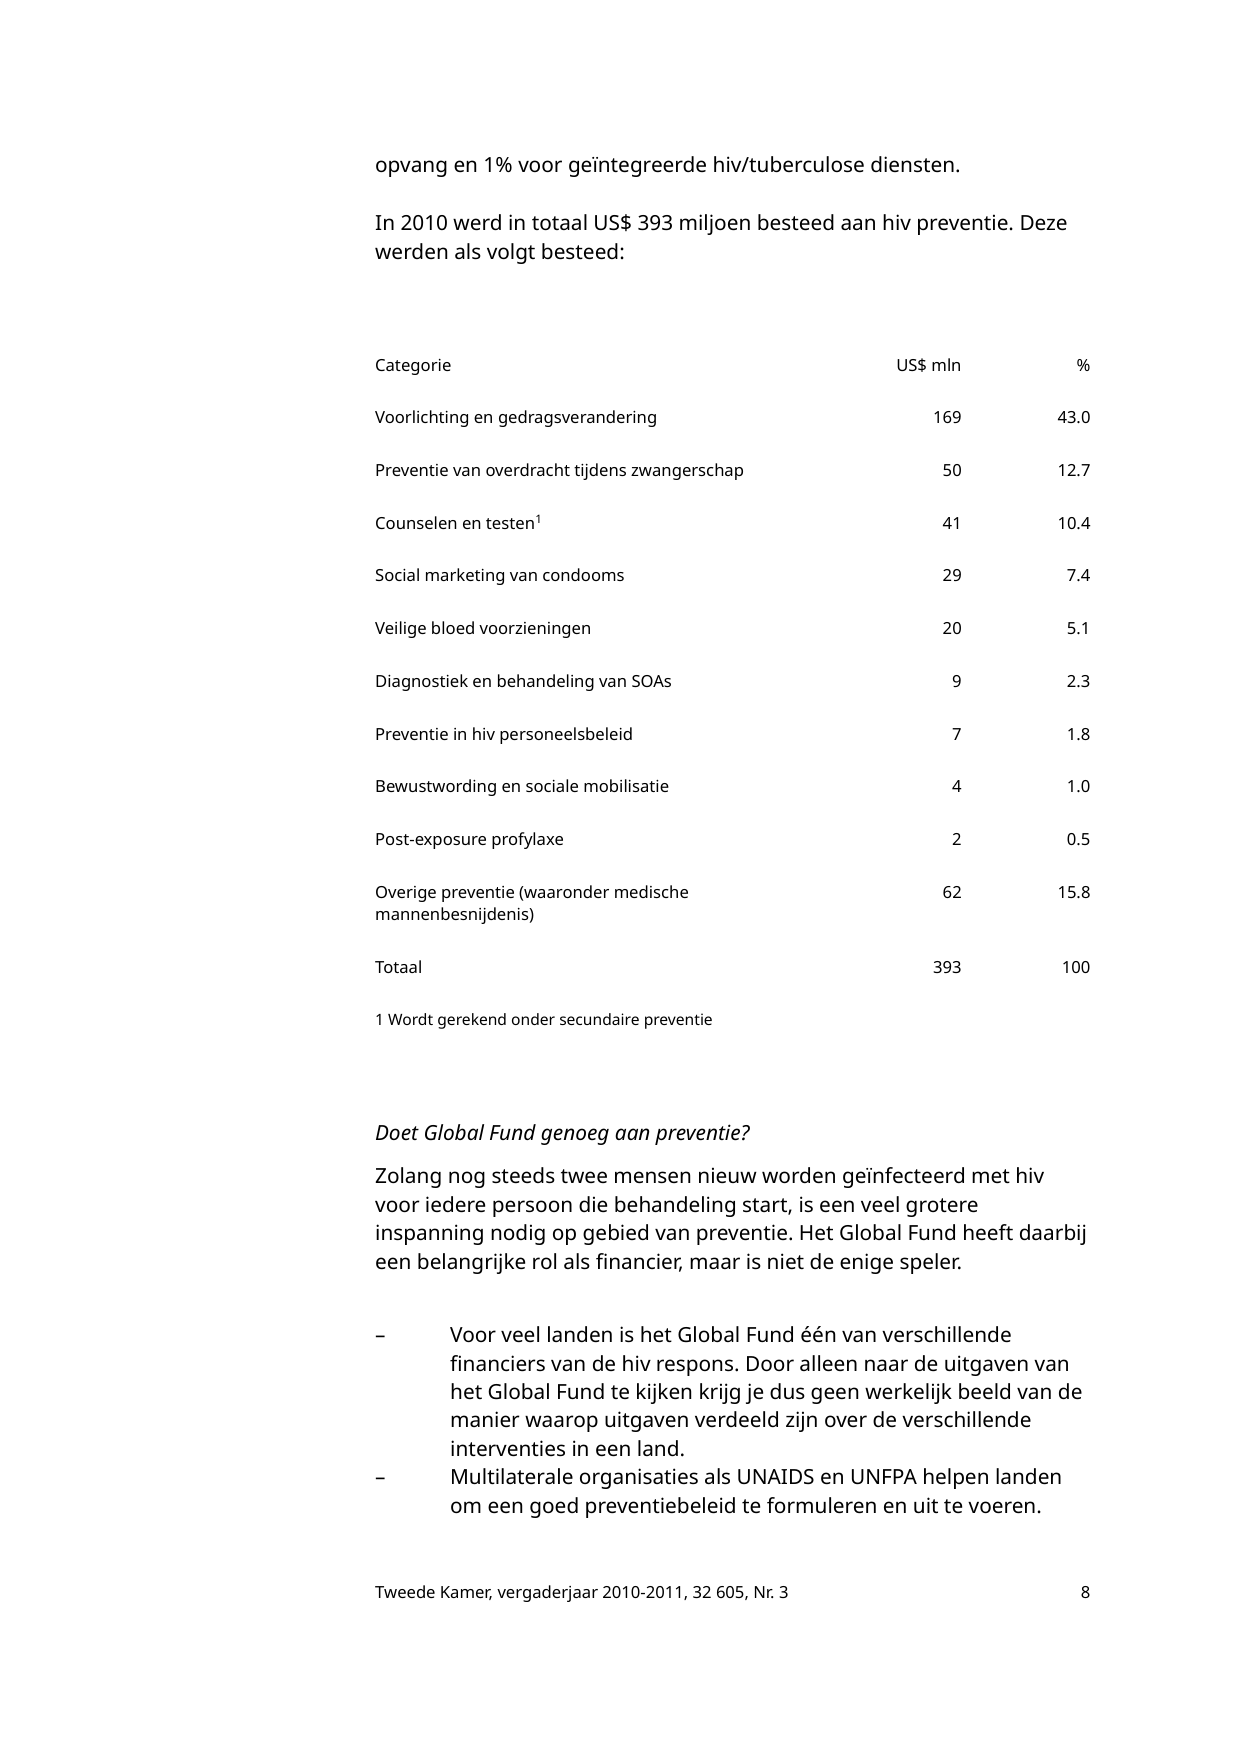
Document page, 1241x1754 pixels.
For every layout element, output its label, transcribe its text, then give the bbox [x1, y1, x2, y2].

text opvang en 1% voor geïntegreerde hiv/tuberculose diensten. [375, 150, 1090, 178]
table_cell 2.3 [961, 670, 1090, 722]
table_cell 12.7 [961, 459, 1090, 511]
table_cell Preventie in hiv personeelsbeleid [375, 722, 833, 775]
text Doet Global Fund genoeg aan preventie? [375, 1118, 1090, 1147]
table_cell Post-exposure profylaxe [375, 828, 833, 880]
text In 2010 werd in totaal US$ 393 miljoen besteed aan hiv preventie. Deze werden als volgt besteed: [375, 208, 1090, 265]
table_cell 393 [833, 956, 961, 1008]
table_header Categorie [375, 353, 833, 406]
table_header US$ mln [833, 353, 961, 406]
table_cell 100 [961, 956, 1090, 1008]
text Zolang nog steeds twee mensen nieuw worden geïnfecteerd met hiv voor iedere persoon die behandeling start, is een veel grotere inspanning nodig op gebied van preventie. Het Global Fund heeft daarbij een belangrijke rol als financier, maar is niet de enige speler. [375, 1162, 1090, 1275]
table_cell 2 [833, 828, 961, 880]
table_cell 43.0 [961, 406, 1090, 459]
table_header % [961, 353, 1090, 406]
table_cell 15.8 [961, 880, 1090, 956]
table_cell 4 [833, 775, 961, 828]
table_cell 1.0 [961, 775, 1090, 828]
table_cell Voorlichting en gedragsverandering [375, 406, 833, 459]
table_cell Bewustwording en sociale mobilisatie [375, 775, 833, 828]
table_cell 41 [833, 511, 961, 564]
table_cell 7.4 [961, 564, 1090, 617]
table_cell 169 [833, 406, 961, 459]
table_cell 29 [833, 564, 961, 617]
table_cell 20 [833, 617, 961, 669]
table_cell 5.1 [961, 617, 1090, 669]
table_cell Social marketing van condooms [375, 564, 833, 617]
table_cell Overige preventie (waaronder medische mannenbesnijdenis) [375, 880, 833, 956]
table_cell 1.8 [961, 722, 1090, 775]
table_cell Diagnostiek en behandeling van SOAs [375, 670, 833, 722]
table_cell Totaal [375, 956, 833, 1008]
table_cell 7 [833, 722, 961, 775]
table_cell Counselen en testen1 [375, 511, 833, 564]
table_cell Veilige bloed voorzieningen [375, 617, 833, 669]
list Multilaterale organisaties als UNAIDS en UNFPA helpen landen om een goed preventiebeleid te formuleren en uit te voeren. [375, 1462, 1090, 1519]
table_cell Preventie van overdracht tijdens zwangerschap [375, 459, 833, 511]
table_cell 1 Wordt gerekend onder secundaire preventie [375, 1009, 1090, 1060]
table_cell 0.5 [961, 828, 1090, 880]
table_cell 50 [833, 459, 961, 511]
list Voor veel landen is het Global Fund één van verschillende financiers van de hiv respons. Door alleen naar de uitgaven van het Global Fund te kijken krijg je dus geen werkelijk beeld van de manier waarop uitgaven verdeeld zijn over de verschillende interventies in een land. [375, 1320, 1090, 1462]
table_cell 62 [833, 880, 961, 956]
table_cell 9 [833, 670, 961, 722]
table_cell 10.4 [961, 511, 1090, 564]
